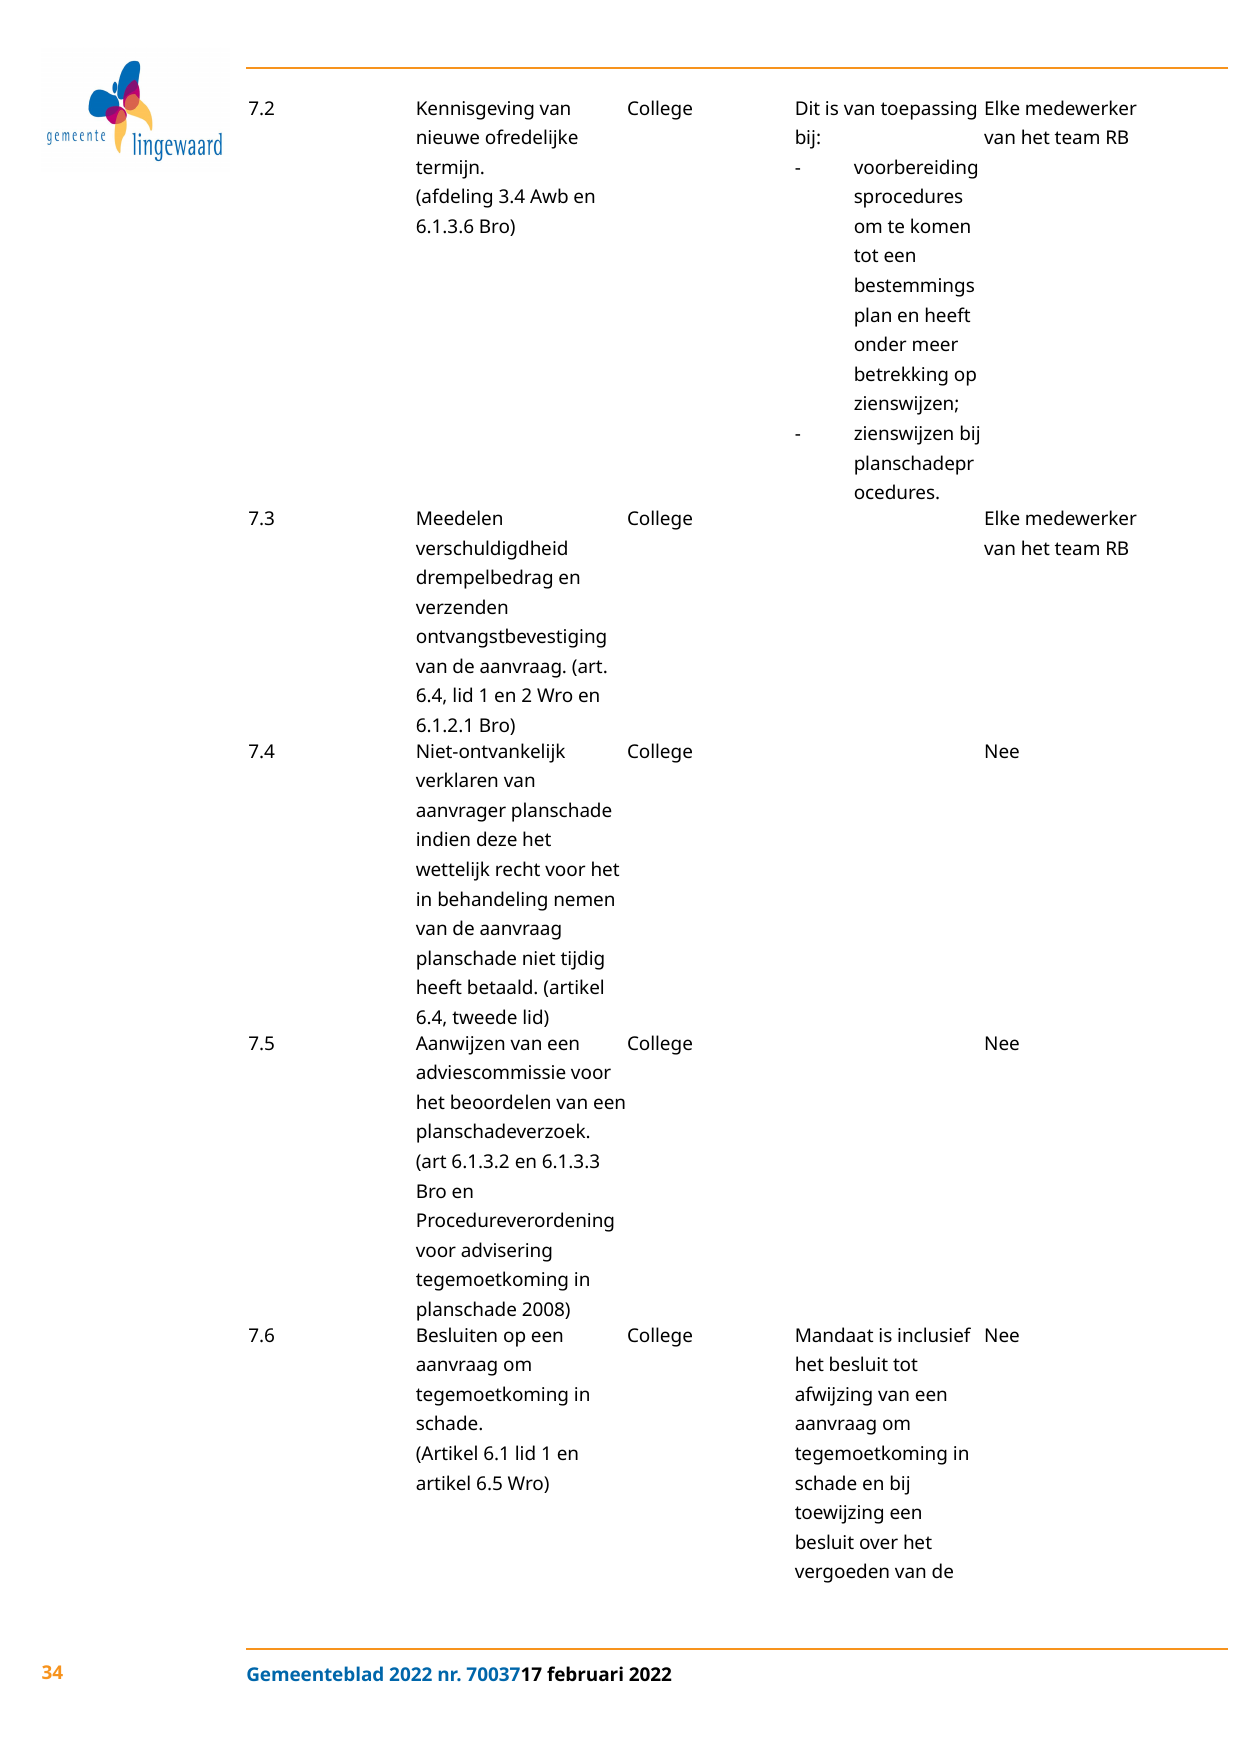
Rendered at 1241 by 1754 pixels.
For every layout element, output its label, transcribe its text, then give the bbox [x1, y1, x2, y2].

table_cell College [627, 505, 794, 738]
table_cell 7.3 [248, 505, 416, 738]
table_cell 7.6 [248, 1322, 416, 1584]
table_cell Nee [984, 1030, 1152, 1322]
table_cell Nee [984, 738, 1152, 1030]
table_cell 7.5 [248, 1030, 416, 1322]
picture [41, 47, 231, 172]
table_cell Besluiten op een aanvraag om tegemoetkoming in schade. (Artikel 6.1 lid 1 en artikel 6.5 Wro) [416, 1322, 627, 1584]
table_cell Elke medewerker van het team RB [984, 505, 1152, 738]
table_cell 7.2 [248, 95, 416, 505]
table_cell Nee [984, 1322, 1152, 1584]
table_cell Elke medewerker van het team RB [984, 95, 1152, 505]
table_cell [795, 1030, 984, 1322]
table_cell Dit is van toepassing bij: voorbereidingsprocedures om te komen tot een bestemmingsplan en heeft onder meer betrekking op zienswijzen; zienswijzen bij planschadeprocedures. [795, 95, 984, 505]
table_cell College [627, 95, 794, 505]
table_cell Niet-ontvankelijk verklaren van aanvrager planschade indien deze het wettelijk recht voor het in behandeling nemen van de aanvraag planschade niet tijdig heeft betaald. (artikel 6.4, tweede lid) [416, 738, 627, 1030]
table_cell Meedelen verschuldigdheid drempelbedrag en verzenden ontvangstbevestiging van de aanvraag. (art. 6.4, lid 1 en 2 Wro en 6.1.2.1 Bro) [416, 505, 627, 738]
table_cell 7.4 [248, 738, 416, 1030]
table_cell College [627, 1322, 794, 1584]
table_cell College [627, 1030, 794, 1322]
table_cell [795, 738, 984, 1030]
table_cell [795, 505, 984, 738]
table_cell Aanwijzen van een adviescommissie voor het beoordelen van een planschadeverzoek. (art 6.1.3.2 en 6.1.3.3 Bro en Procedureverordening voor advisering tegemoetkoming in planschade 2008) [416, 1030, 627, 1322]
table_cell College [627, 738, 794, 1030]
table_cell Mandaat is inclusief het besluit tot afwijzing van een aanvraag om tegemoetkoming in schade en bij toewijzing een besluit over het vergoeden van de [795, 1322, 984, 1584]
table_cell Kennisgeving van nieuwe ofredelijke termijn. (afdeling 3.4 Awb en 6.1.3.6 Bro) [416, 95, 627, 505]
